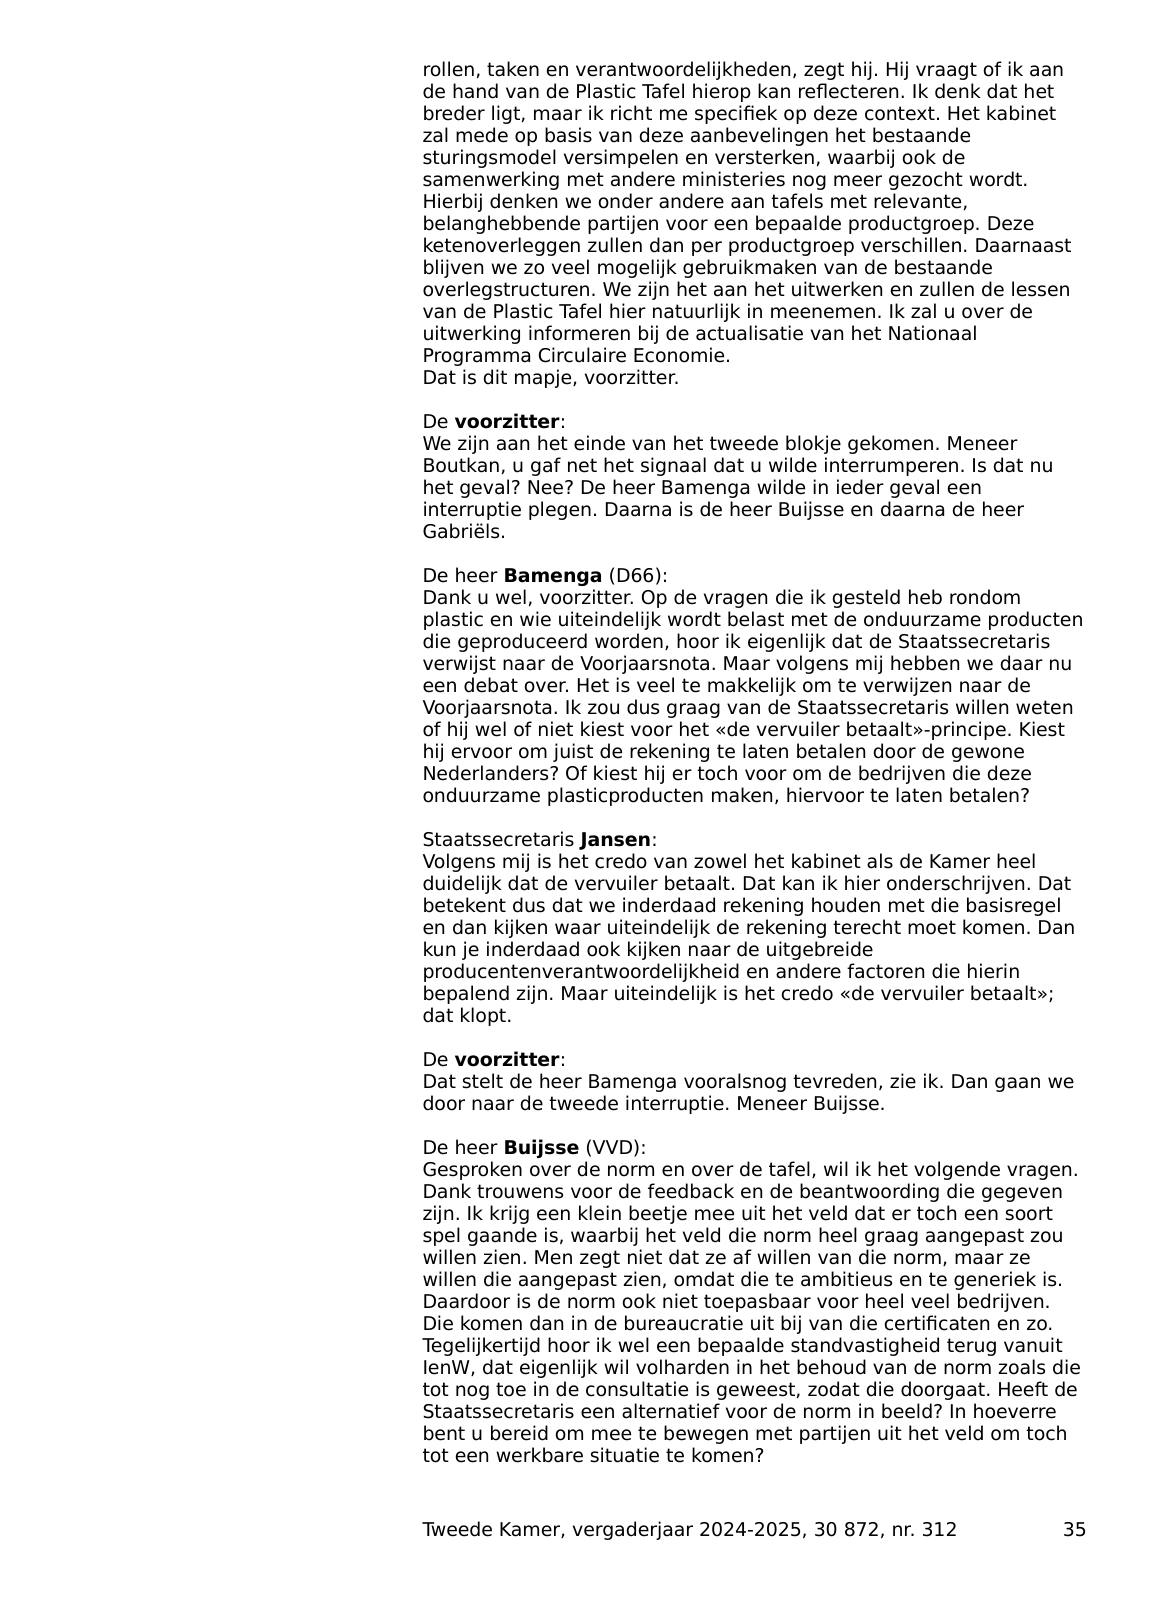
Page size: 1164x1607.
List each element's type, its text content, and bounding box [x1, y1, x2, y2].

text Dank u wel, voorzitter. Op de vragen die ik gesteld heb rondom plastic en wie uiteindelijk wordt belast met de onduurzame producten die geproduceerd worden, hoor ik eigenlijk dat de Staatssecretaris verwijst naar de Voorjaarsnota. Maar volgens mij hebben we daar nu een debat over. Het is veel te makkelijk om te verwijzen naar de Voorjaarsnota. Ik zou dus graag van de Staatssecretaris willen weten of hij wel of niet kiest voor het «de vervuiler betaalt»-principe. Kiest hij ervoor om juist de rekening te laten betalen door de gewone Nederlanders? Of kiest hij er toch voor om de bedrijven die deze onduurzame plasticproducten maken, hiervoor te laten betalen? [422, 587, 1087, 807]
text Volgens mij is het credo van zowel het kabinet als de Kamer heel duidelijk dat de vervuiler betaalt. Dat kan ik hier onderschrijven. Dat betekent dus dat we inderdaad rekening houden met die basisregel en dan kijken waar uiteindelijk de rekening terecht moet komen. Dan kun je inderdaad ook kijken naar de uitgebreide producentenverantwoordelijkheid en andere factoren die hierin bepalend zijn. Maar uiteindelijk is het credo «de vervuiler betaalt»; dat klopt. [422, 851, 1087, 1027]
text We zijn aan het einde van het tweede blokje gekomen. Meneer Boutkan, u gaf net het signaal dat u wilde interrumperen. Is dat nu het geval? Nee? De heer Bamenga wilde in ieder geval een interruptie plegen. Daarna is de heer Buijsse en daarna de heer Gabriëls. [422, 433, 1087, 543]
text Dat is dit mapje, voorzitter. [422, 367, 1087, 389]
text Dat stelt de heer Bamenga vooralsnog tevreden, zie ik. Dan gaan we door naar de tweede interruptie. Meneer Buijsse. [422, 1071, 1087, 1115]
text Gesproken over de norm en over de tafel, wil ik het volgende vragen. Dank trouwens voor de feedback en de beantwoording die gegeven zijn. Ik krijg een klein beetje mee uit het veld dat er toch een soort spel gaande is, waarbij het veld die norm heel graag aangepast zou willen zien. Men zegt niet dat ze af willen van die norm, maar ze willen die aangepast zien, omdat die te ambitieus en te generiek is. Daardoor is de norm ook niet toepasbaar voor heel veel bedrijven. Die komen dan in de bureaucratie uit bij van die certificaten en zo. Tegelijkertijd hoor ik wel een bepaalde standvastigheid terug vanuit IenW, dat eigenlijk wil volharden in het behoud van de norm zoals die tot nog toe in de consultatie is geweest, zodat die doorgaat. Heeft de Staatssecretaris een alternatief voor de norm in beeld? In hoeverre bent u bereid om mee te bewegen met partijen uit het veld om toch tot een werkbare situatie te komen? [422, 1159, 1087, 1467]
text De voorzitter: [422, 1049, 1087, 1071]
text Staatssecretaris Jansen: [422, 829, 1087, 851]
text rollen, taken en verantwoordelijkheden, zegt hij. Hij vraagt of ik aan de hand van de Plastic Tafel hierop kan reflecteren. Ik denk dat het breder ligt, maar ik richt me specifiek op deze context. Het kabinet zal mede op basis van deze aanbevelingen het bestaande sturingsmodel versimpelen en versterken, waarbij ook de samenwerking met andere ministeries nog meer gezocht wordt. Hierbij denken we onder andere aan tafels met relevante, belanghebbende partijen voor een bepaalde productgroep. Deze ketenoverleggen zullen dan per productgroep verschillen. Daarnaast blijven we zo veel mogelijk gebruikmaken van de bestaande overlegstructuren. We zijn het aan het uitwerken en zullen de lessen van de Plastic Tafel hier natuurlijk in meenemen. Ik zal u over de uitwerking informeren bij de actualisatie van het Nationaal Programma Circulaire Economie. [422, 59, 1087, 367]
text De voorzitter: [422, 411, 1087, 433]
text De heer Buijsse (VVD): [422, 1137, 1087, 1159]
text De heer Bamenga (D66): [422, 565, 1087, 587]
